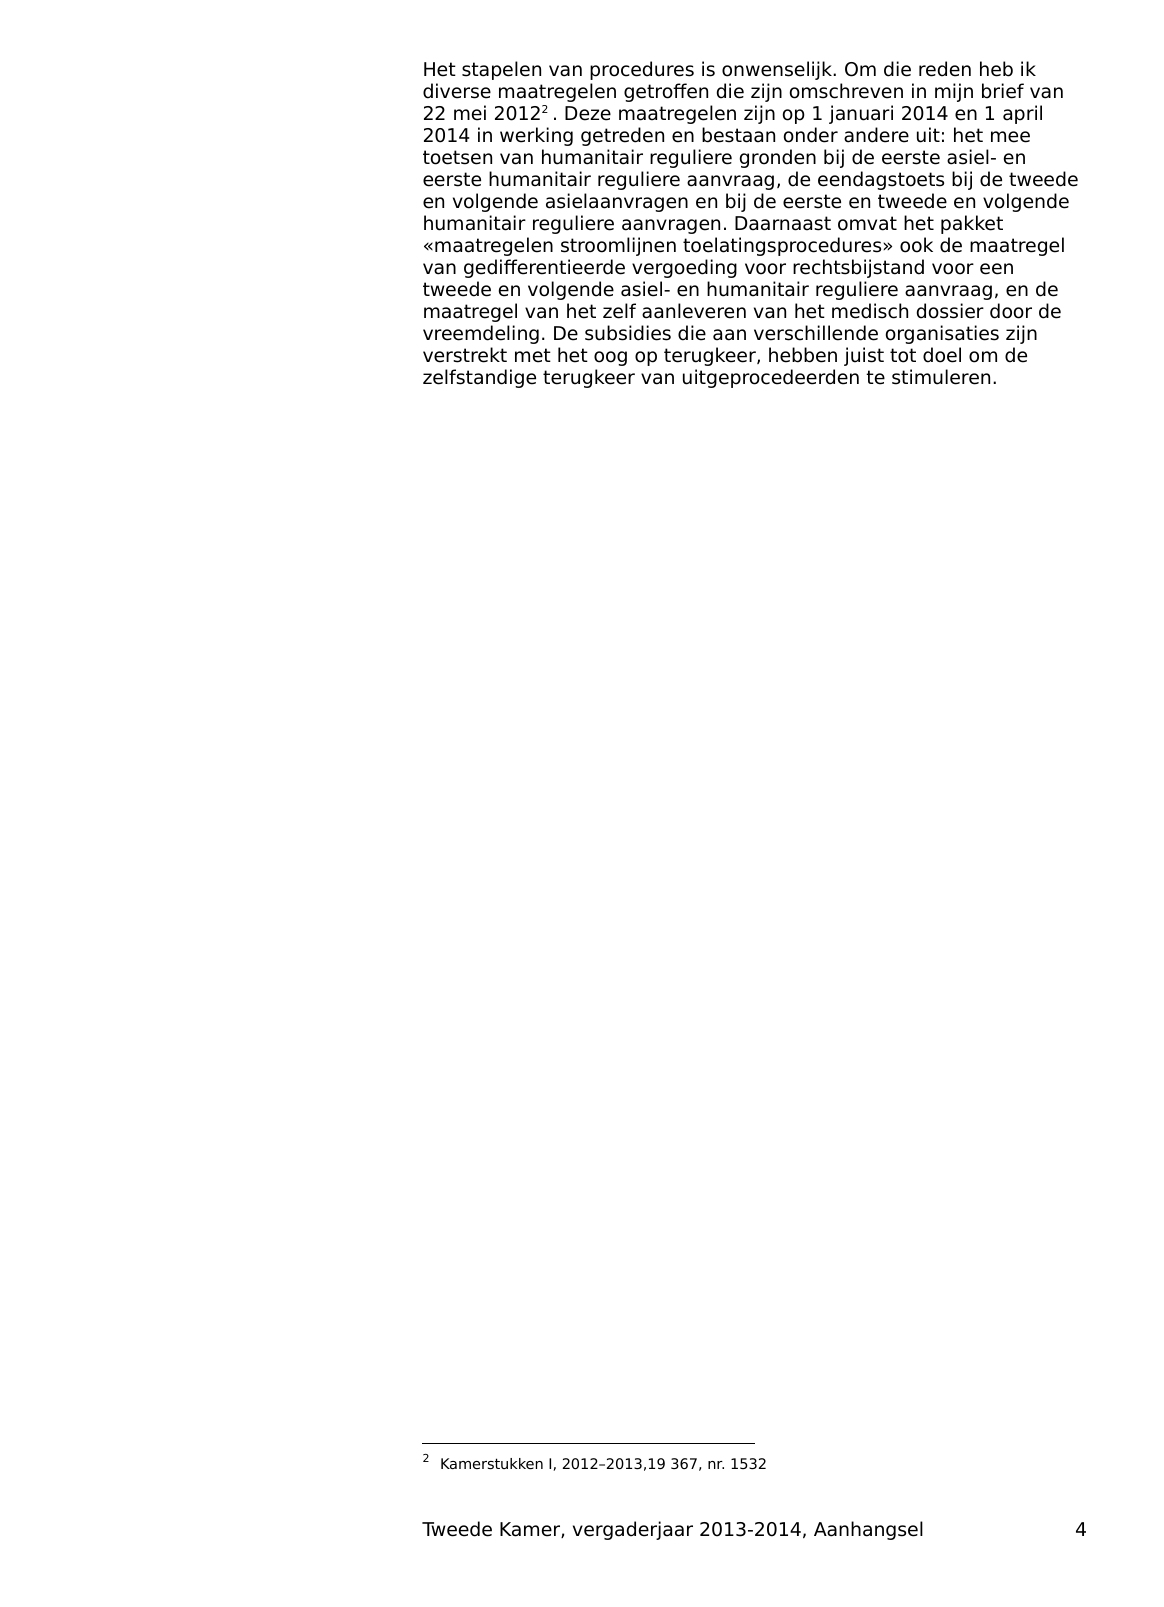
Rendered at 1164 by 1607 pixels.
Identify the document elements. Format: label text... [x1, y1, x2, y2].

text Het stapelen van procedures is onwenselijk. Om die reden heb ik diverse maatregelen getroffen die zijn omschreven in mijn brief van 22 mei 2012. Deze maatregelen zijn op 1 januari 2014 en 1 april 2014 in werking getreden en bestaan onder andere uit: het mee toetsen van humanitair reguliere gronden bij de eerste asiel- en eerste humanitair reguliere aanvraag, de eendagstoets bij de tweede en volgende asielaanvragen en bij de eerste en tweede en volgende humanitair reguliere aanvragen. Daarnaast omvat het pakket «maatregelen stroomlijnen toelatingsprocedures» ook de maatregel van gedifferentieerde vergoeding voor rechtsbijstand voor een tweede en volgende asiel- en humanitair reguliere aanvraag, en de maatregel van het zelf aanleveren van het medisch dossier door de vreemdeling. De subsidies die aan verschillende organisaties zijn verstrekt met het oog op terugkeer, hebben juist tot doel om de zelfstandige terugkeer van uitgeprocedeerden te stimuleren. [422, 59, 1087, 389]
text Kamerstukken I, 2012–2013,19 367, nr. 1532 [422, 1452, 1087, 1474]
